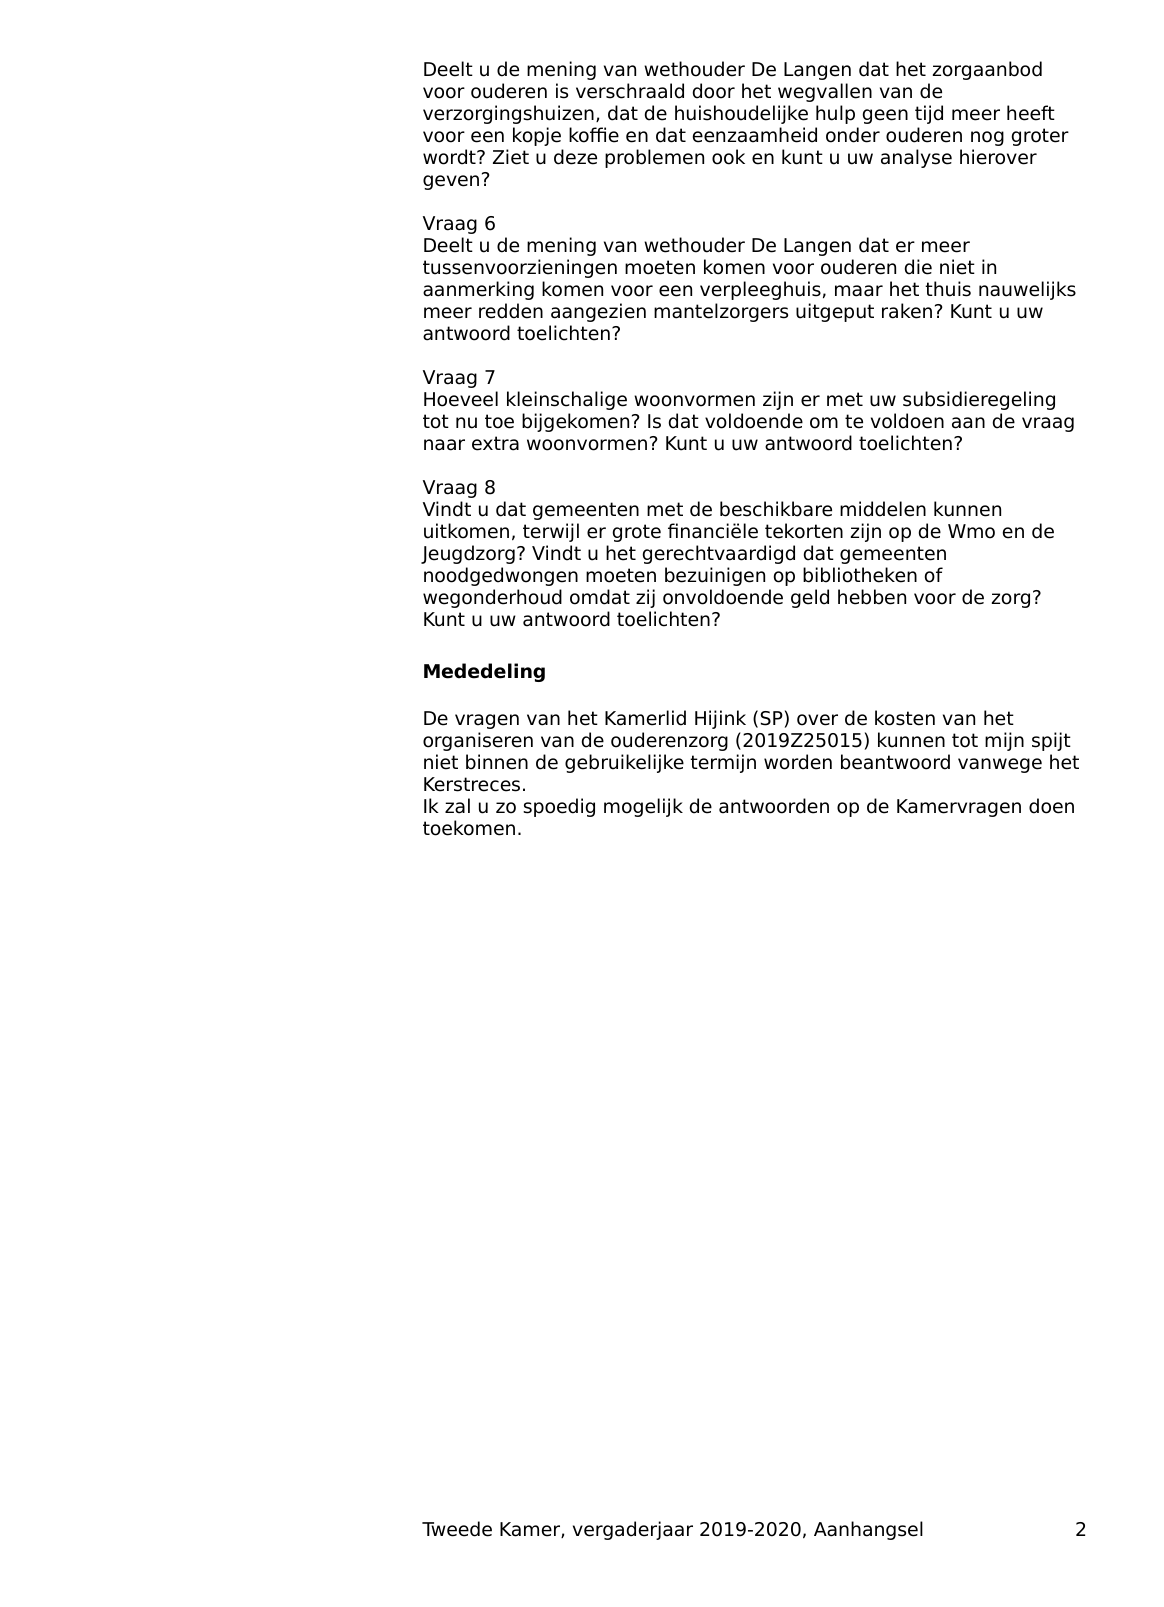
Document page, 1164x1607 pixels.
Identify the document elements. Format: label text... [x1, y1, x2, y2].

text Deelt u de mening van wethouder De Langen dat er meer tussenvoorzieningen moeten komen voor ouderen die niet in aanmerking komen voor een verpleeghuis, maar het thuis nauwelijks meer redden aangezien mantelzorgers uitgeput raken? Kunt u uw antwoord toelichten? [422, 235, 1087, 345]
text Vraag 6 [422, 213, 1087, 235]
text Hoeveel kleinschalige woonvormen zijn er met uw subsidieregeling tot nu toe bijgekomen? Is dat voldoende om te voldoen aan de vraag naar extra woonvormen? Kunt u uw antwoord toelichten? [422, 389, 1087, 455]
subtitle Mededeling [422, 661, 1087, 683]
text Deelt u de mening van wethouder De Langen dat het zorgaanbod voor ouderen is verschraald door het wegvallen van de verzorgingshuizen, dat de huishoudelijke hulp geen tijd meer heeft voor een kopje koffie en dat eenzaamheid onder ouderen nog groter wordt? Ziet u deze problemen ook en kunt u uw analyse hierover geven? [422, 59, 1087, 191]
text Vraag 8 [422, 477, 1087, 499]
text Vindt u dat gemeenten met de beschikbare middelen kunnen uitkomen, terwijl er grote financiële tekorten zijn op de Wmo en de Jeugdzorg? Vindt u het gerechtvaardigd dat gemeenten noodgedwongen moeten bezuinigen op bibliotheken of wegonderhoud omdat zij onvoldoende geld hebben voor de zorg? Kunt u uw antwoord toelichten? [422, 499, 1087, 631]
text Vraag 7 [422, 367, 1087, 389]
text De vragen van het Kamerlid Hijink (SP) over de kosten van het organiseren van de ouderenzorg (2019Z25015) kunnen tot mijn spijt niet binnen de gebruikelijke termijn worden beantwoord vanwege het Kerstreces. [422, 708, 1087, 796]
text Ik zal u zo spoedig mogelijk de antwoorden op de Kamervragen doen toekomen. [422, 796, 1087, 840]
